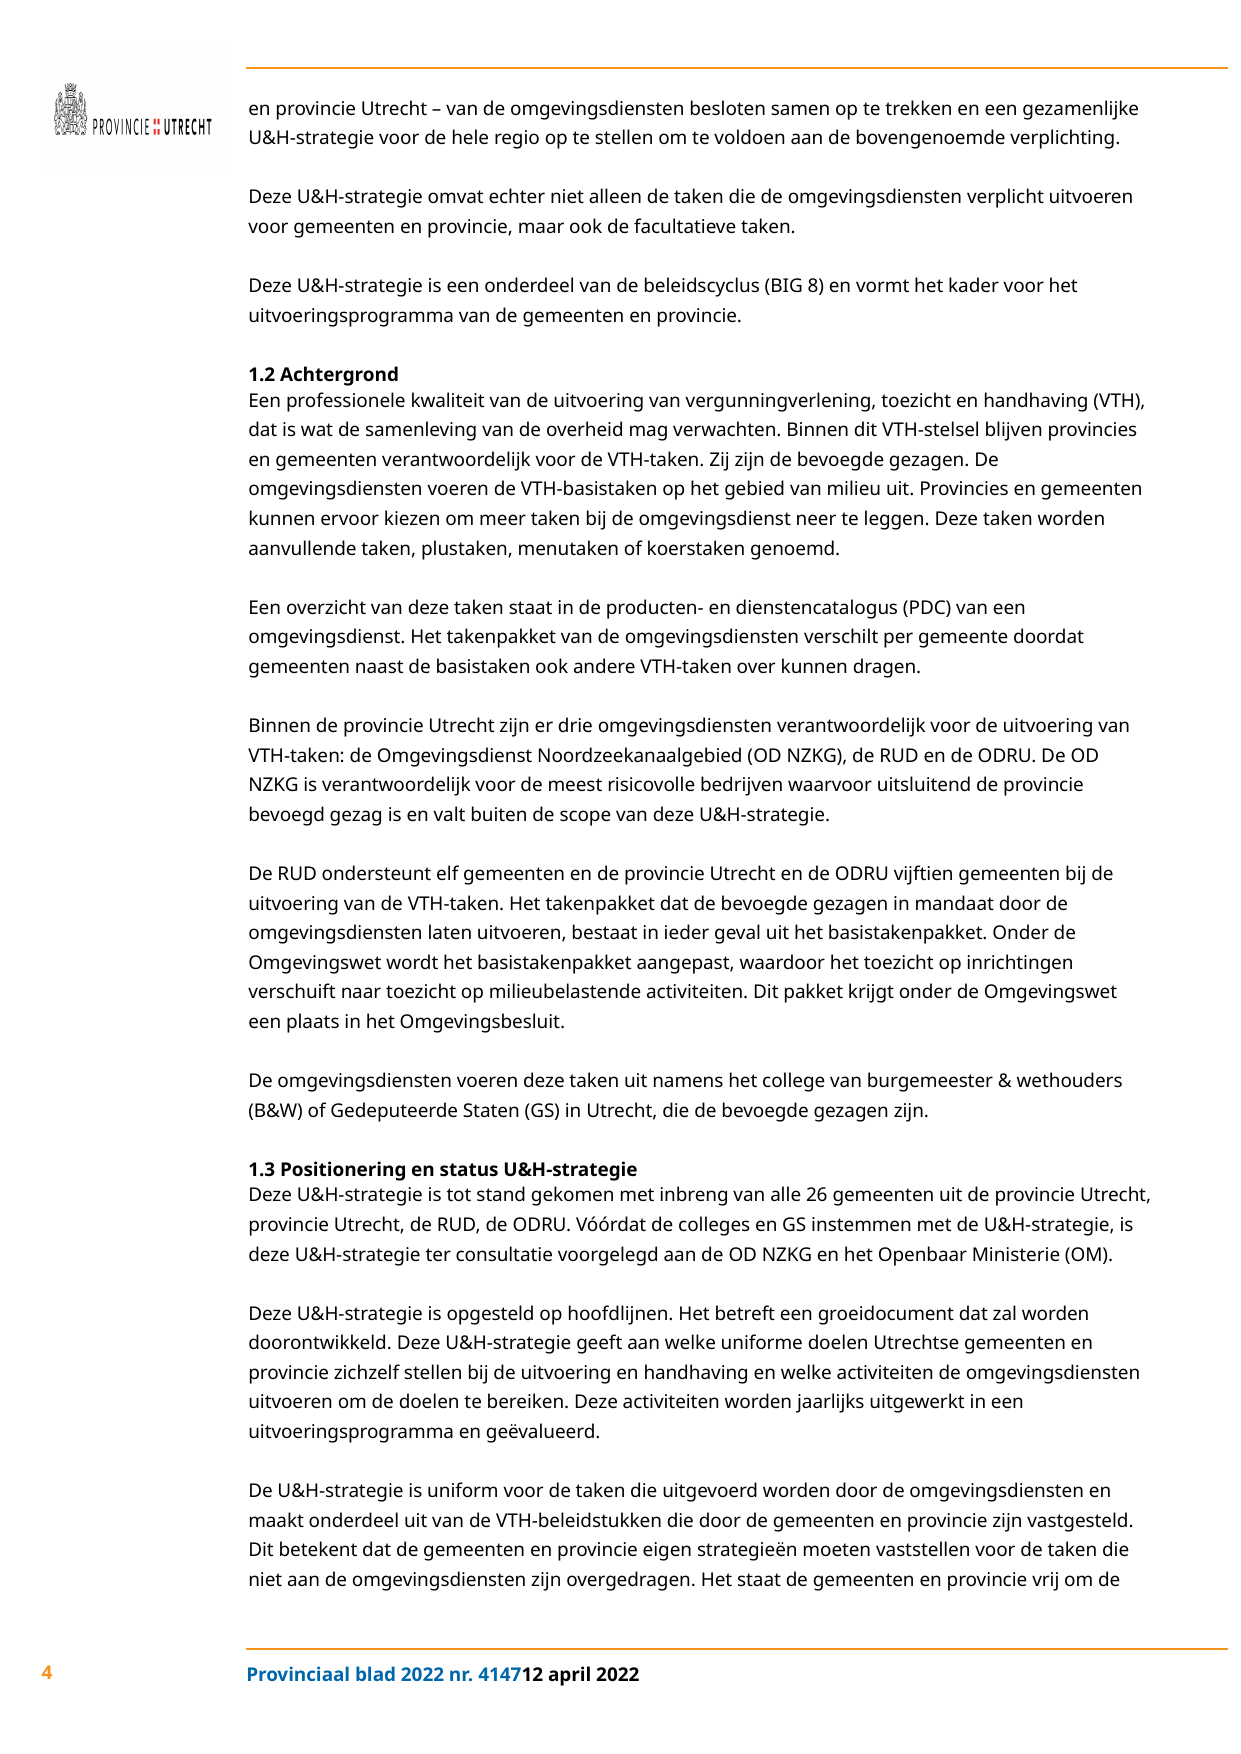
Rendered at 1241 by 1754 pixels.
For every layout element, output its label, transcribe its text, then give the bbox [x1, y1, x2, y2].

text Een professionele kwaliteit van de uitvoering van vergunningverlening, toezicht en handhaving (VTH), dat is wat de samenleving van de overheid mag verwachten. Binnen dit VTH-stelsel blijven provincies en gemeenten verantwoordelijk voor de VTH-taken. Zij zijn de bevoegde gezagen. De omgevingsdiensten voeren de VTH-basistaken op het gebied van milieu uit. Provincies en gemeenten kunnen ervoor kiezen om meer taken bij de omgevingsdienst neer te leggen. Deze taken worden aanvullende taken, plustaken, menutaken of koerstaken genoemd. [248, 387, 1152, 560]
text Binnen de provincie Utrecht zijn er drie omgevingsdiensten verantwoordelijk voor de uitvoering van VTH-taken: de Omgevingsdienst Noordzeekanaalgebied (OD NZKG), de RUD en de ODRU. De OD NZKG is verantwoordelijk voor de meest risicovolle bedrijven waarvoor uitsluitend de provincie bevoegd gezag is en valt buiten de scope van deze U&H-strategie. [248, 712, 1152, 827]
text De RUD ondersteunt elf gemeenten en de provincie Utrecht en de ODRU vijftien gemeenten bij de uitvoering van de VTH-taken. Het takenpakket dat de bevoegde gezagen in mandaat door de omgevingsdiensten laten uitvoeren, bestaat in ieder geval uit het basistakenpakket. Onder de Omgevingswet wordt het basistakenpakket aangepast, waardoor het toezicht op inrichtingen verschuift naar toezicht op milieubelastende activiteiten. Dit pakket krijgt onder de Omgevingswet een plaats in het Omgevingsbesluit. [248, 860, 1152, 1034]
text Deze U&H-strategie omvat echter niet alleen de taken die de omgevingsdiensten verplicht uitvoeren voor gemeenten en provincie, maar ook de facultatieve taken. [248, 183, 1152, 239]
text De omgevingsdiensten voeren deze taken uit namens het college van burgemeester & wethouders (B&W) of Gedeputeerde Staten (GS) in Utrecht, die de bevoegde gezagen zijn. [248, 1067, 1152, 1122]
text 1.3 Positionering en status U&H-strategie [248, 1156, 1152, 1182]
text en provincie Utrecht – van de omgevingsdiensten besloten samen op te trekken en een gezamenlijke U&H-strategie voor de hele regio op te stellen om te voldoen aan de bovengenoemde verplichting. [248, 95, 1152, 150]
text Deze U&H-strategie is opgesteld op hoofdlijnen. Het betreft een groeidocument dat zal worden doorontwikkeld. Deze U&H-strategie geeft aan welke uniforme doelen Utrechtse gemeenten en provincie zichzelf stellen bij de uitvoering en handhaving en welke activiteiten de omgevingsdiensten uitvoeren om de doelen te bereiken. Deze activiteiten worden jaarlijks uitgewerkt in een uitvoeringsprogramma en geëvalueerd. [248, 1300, 1152, 1444]
picture [41, 47, 231, 172]
text 1.2 Achtergrond [248, 361, 1152, 387]
text Deze U&H-strategie is tot stand gekomen met inbreng van alle 26 gemeenten uit de provincie Utrecht, provincie Utrecht, de RUD, de ODRU. Vóórdat de colleges en GS instemmen met de U&H-strategie, is deze U&H-strategie ter consultatie voorgelegd aan de OD NZKG en het Openbaar Ministerie (OM). [248, 1182, 1152, 1267]
text Deze U&H-strategie is een onderdeel van de beleidscyclus (BIG 8) en vormt het kader voor het uitvoeringsprogramma van de gemeenten en provincie. [248, 272, 1152, 328]
text De U&H-strategie is uniform voor de taken die uitgevoerd worden door de omgevingsdiensten en maakt onderdeel uit van de VTH-beleidstukken die door de gemeenten en provincie zijn vastgesteld. Dit betekent dat de gemeenten en provincie eigen strategieën moeten vaststellen voor de taken die niet aan de omgevingsdiensten zijn overgedragen. Het staat de gemeenten en provincie vrij om de [248, 1477, 1152, 1592]
text Een overzicht van deze taken staat in de producten- en dienstencatalogus (PDC) van een omgevingsdienst. Het takenpakket van de omgevingsdiensten verschilt per gemeente doordat gemeenten naast de basistaken ook andere VTH-taken over kunnen dragen. [248, 594, 1152, 679]
